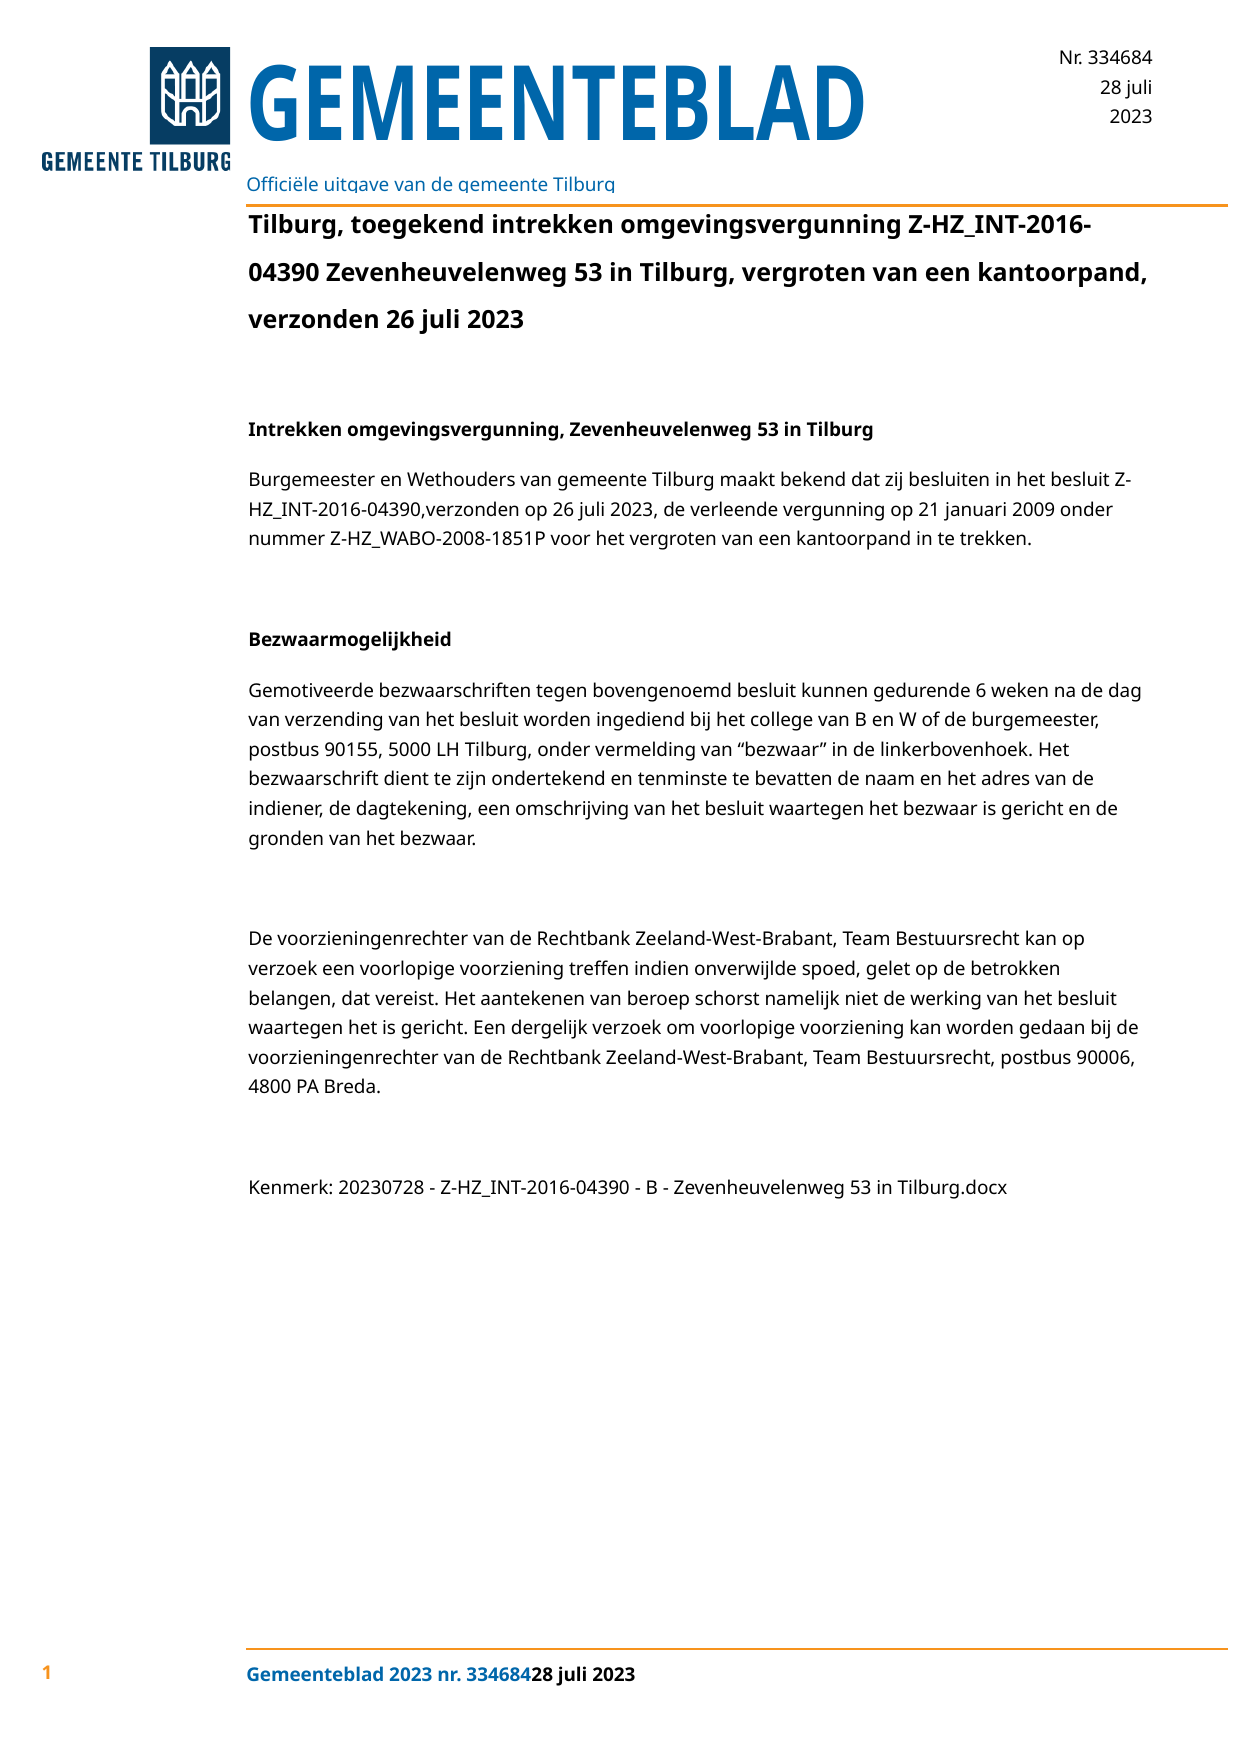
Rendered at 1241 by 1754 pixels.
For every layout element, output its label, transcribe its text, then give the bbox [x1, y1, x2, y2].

text Intrekken omgevingsvergunning, Zevenheuvelenweg 53 in Tilburg [248, 416, 1152, 442]
text De voorzieningenrechter van de Rechtbank Zeeland-West-Brabant, Team Bestuursrecht kan op verzoek een voorlopige voorziening treffen indien onverwijlde spoed, gelet op de betrokken belangen, dat vereist. Het aantekenen van beroep schorst namelijk niet de werking van het besluit waartegen het is gericht. Een dergelijk verzoek om voorlopige voorziening kan worden gedaan bij de voorzieningenrechter van de Rechtbank Zeeland-West-Brabant, Team Bestuursrecht, postbus 90006, 4800 PA Breda. [248, 926, 1152, 1099]
text Gemotiveerde bezwaarschriften tegen bovengenoemd besluit kunnen gedurende 6 weken na de dag van verzending van het besluit worden ingediend bij het college van B en W of de burgemeester, postbus 90155, 5000 LH Tilburg, onder vermelding van “bezwaar” in de linkerbovenhoek. Het bezwaarschrift dient te zijn ondertekend en tenminste te bevatten de naam en het adres van de indiener, de dagtekening, een omschrijving van het besluit waartegen het bezwaar is gericht en de gronden van het bezwaar. [248, 677, 1152, 850]
text Burgemeester en Wethouders van gemeente Tilburg maakt bekend dat zij besluiten in het besluit Z-HZ_INT-2016-04390,verzonden op 26 juli 2023, de verleende vergunning op 21 januari 2009 onder nummer Z-HZ_WABO-2008-1851P voor het vergroten van een kantoorpand in te trekken. [248, 466, 1152, 551]
text Tilburg, toegekend intrekken omgevingsvergunning Z-HZ_INT-2016-04390 Zevenheuvelenweg 53 in Tilburg, vergroten van een kantoorpand, verzonden 26 juli 2023 [248, 207, 1152, 336]
text Bezwaarmogelijkheid [248, 626, 1152, 652]
picture [41, 47, 231, 172]
text Kenmerk: 20230728 - Z-HZ_INT-2016-04390 - B - Zevenheuvelenweg 53 in Tilburg.docx [248, 1174, 1152, 1200]
